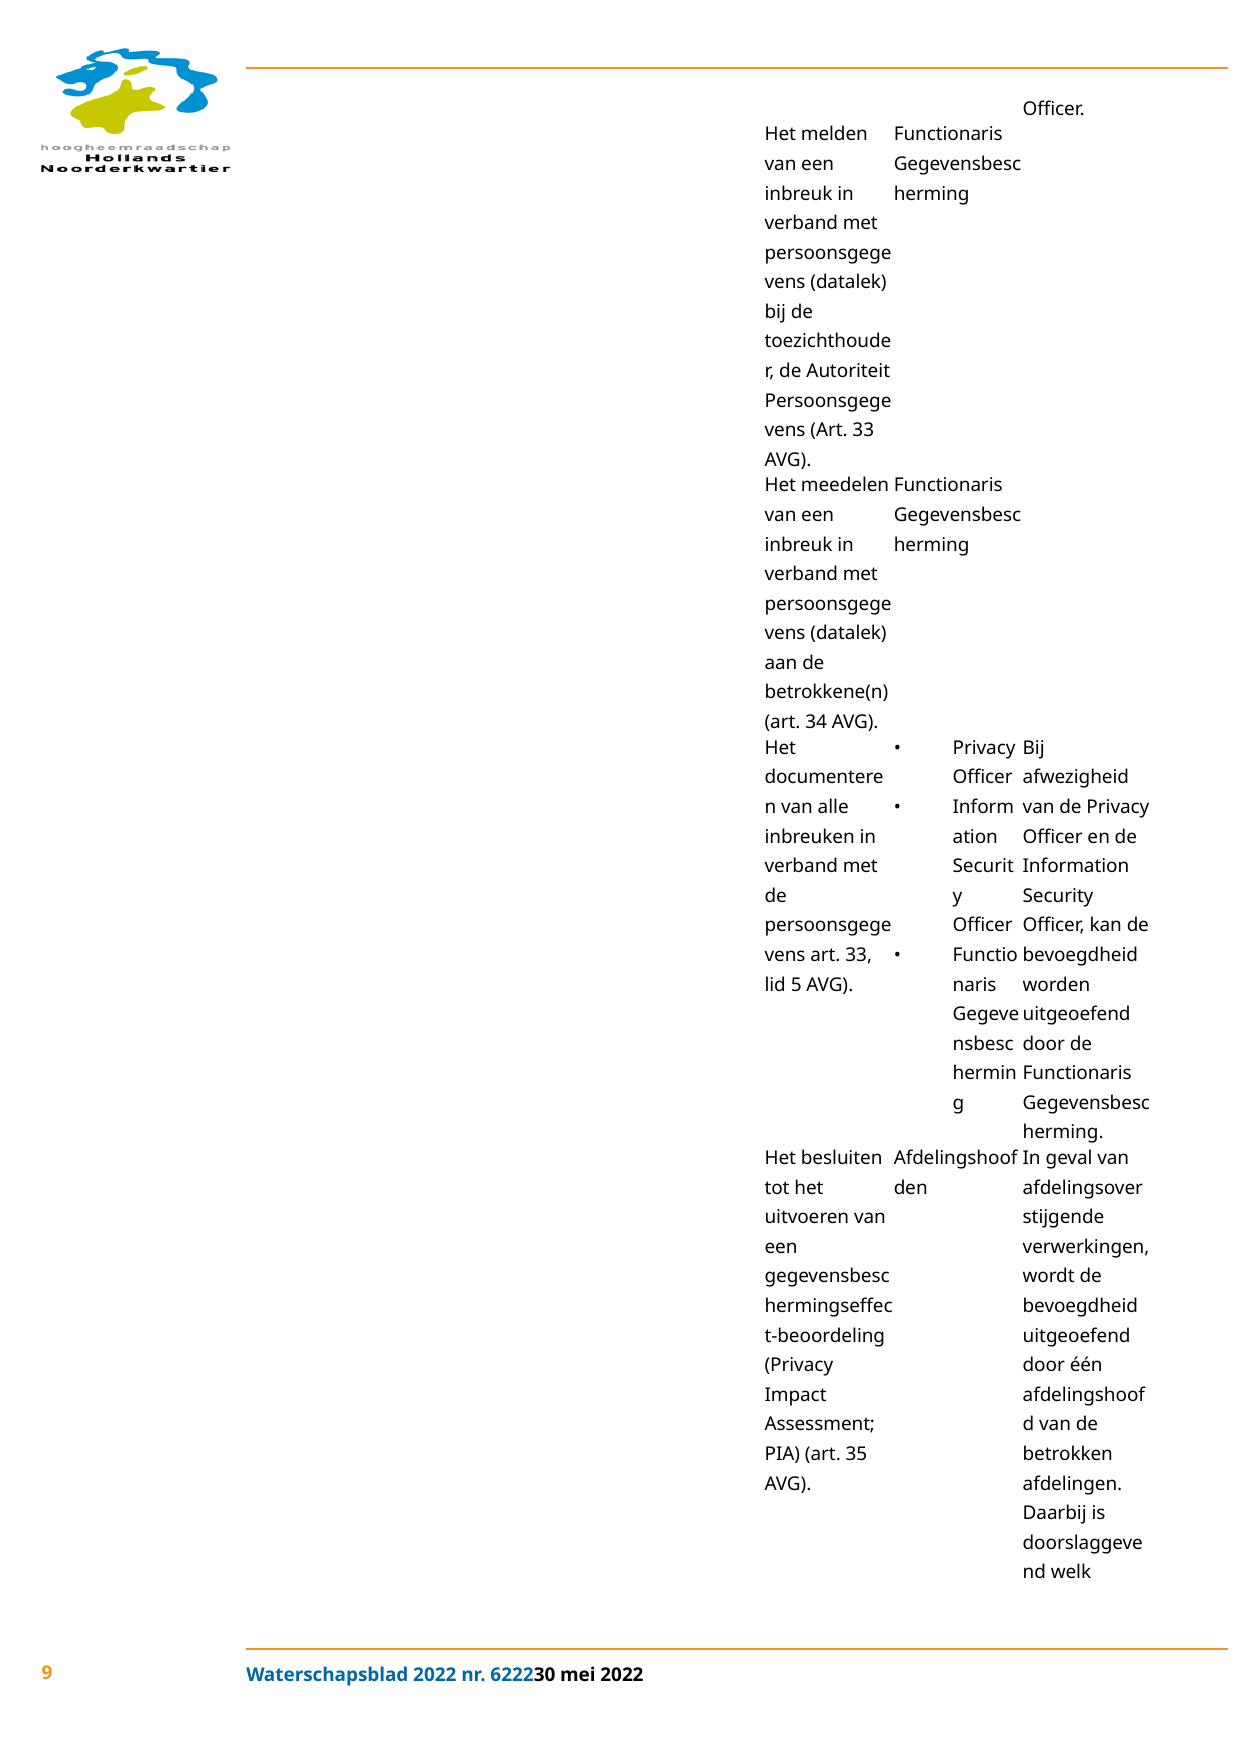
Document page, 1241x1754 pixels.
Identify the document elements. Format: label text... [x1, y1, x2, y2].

table_cell [635, 95, 764, 1584]
table_cell Functionaris Gegevensbescherming [894, 472, 1022, 734]
table_cell Bij afwezigheid van de Privacy Officer en de Information Security Officer, kan de bevoegdheid worden uitgeoefend door de Functionaris Gegevensbescherming. [1023, 734, 1152, 1144]
table_cell Privacy Officer Information Security Officer Functionaris Gegevensbescherming [894, 734, 1022, 1144]
table_cell Het melden van een inbreuk in verband met persoonsgegevens (datalek) bij de toezichthouder, de Autoriteit Persoonsgegevens (Art. 33 AVG). [764, 121, 893, 472]
table_cell [1023, 121, 1152, 472]
table_cell [377, 95, 506, 121]
table_cell [248, 95, 377, 1584]
table_cell [506, 95, 635, 1584]
table_cell Officer. [1023, 95, 1152, 121]
table_cell Het meedelen van een inbreuk in verband met persoonsgegevens (datalek) aan de betrokkene(n) (art. 34 AVG). [764, 472, 893, 734]
table_cell [894, 95, 1022, 121]
table_cell In geval van afdelingsoverstijgende verwerkingen, wordt de bevoegdheid uitgeoefend door één afdelingshoofd van de betrokken afdelingen. Daarbij is doorslaggevend welk [1023, 1144, 1152, 1584]
table_cell Afdelingshoofden [894, 1144, 1022, 1584]
table_cell [377, 121, 506, 1584]
picture [41, 47, 231, 172]
table_cell [1023, 472, 1152, 734]
table_cell Het documenteren van alle inbreuken in verband met de persoonsgegevens art. 33, lid 5 AVG). [764, 734, 893, 1144]
table_cell [764, 95, 893, 121]
table_cell Het besluiten tot het uitvoeren van een gegevensbeschermingseffect-beoordeling (Privacy Impact Assessment; PIA) (art. 35 AVG). [764, 1144, 893, 1584]
table_cell Functionaris Gegevensbescherming [894, 121, 1022, 472]
